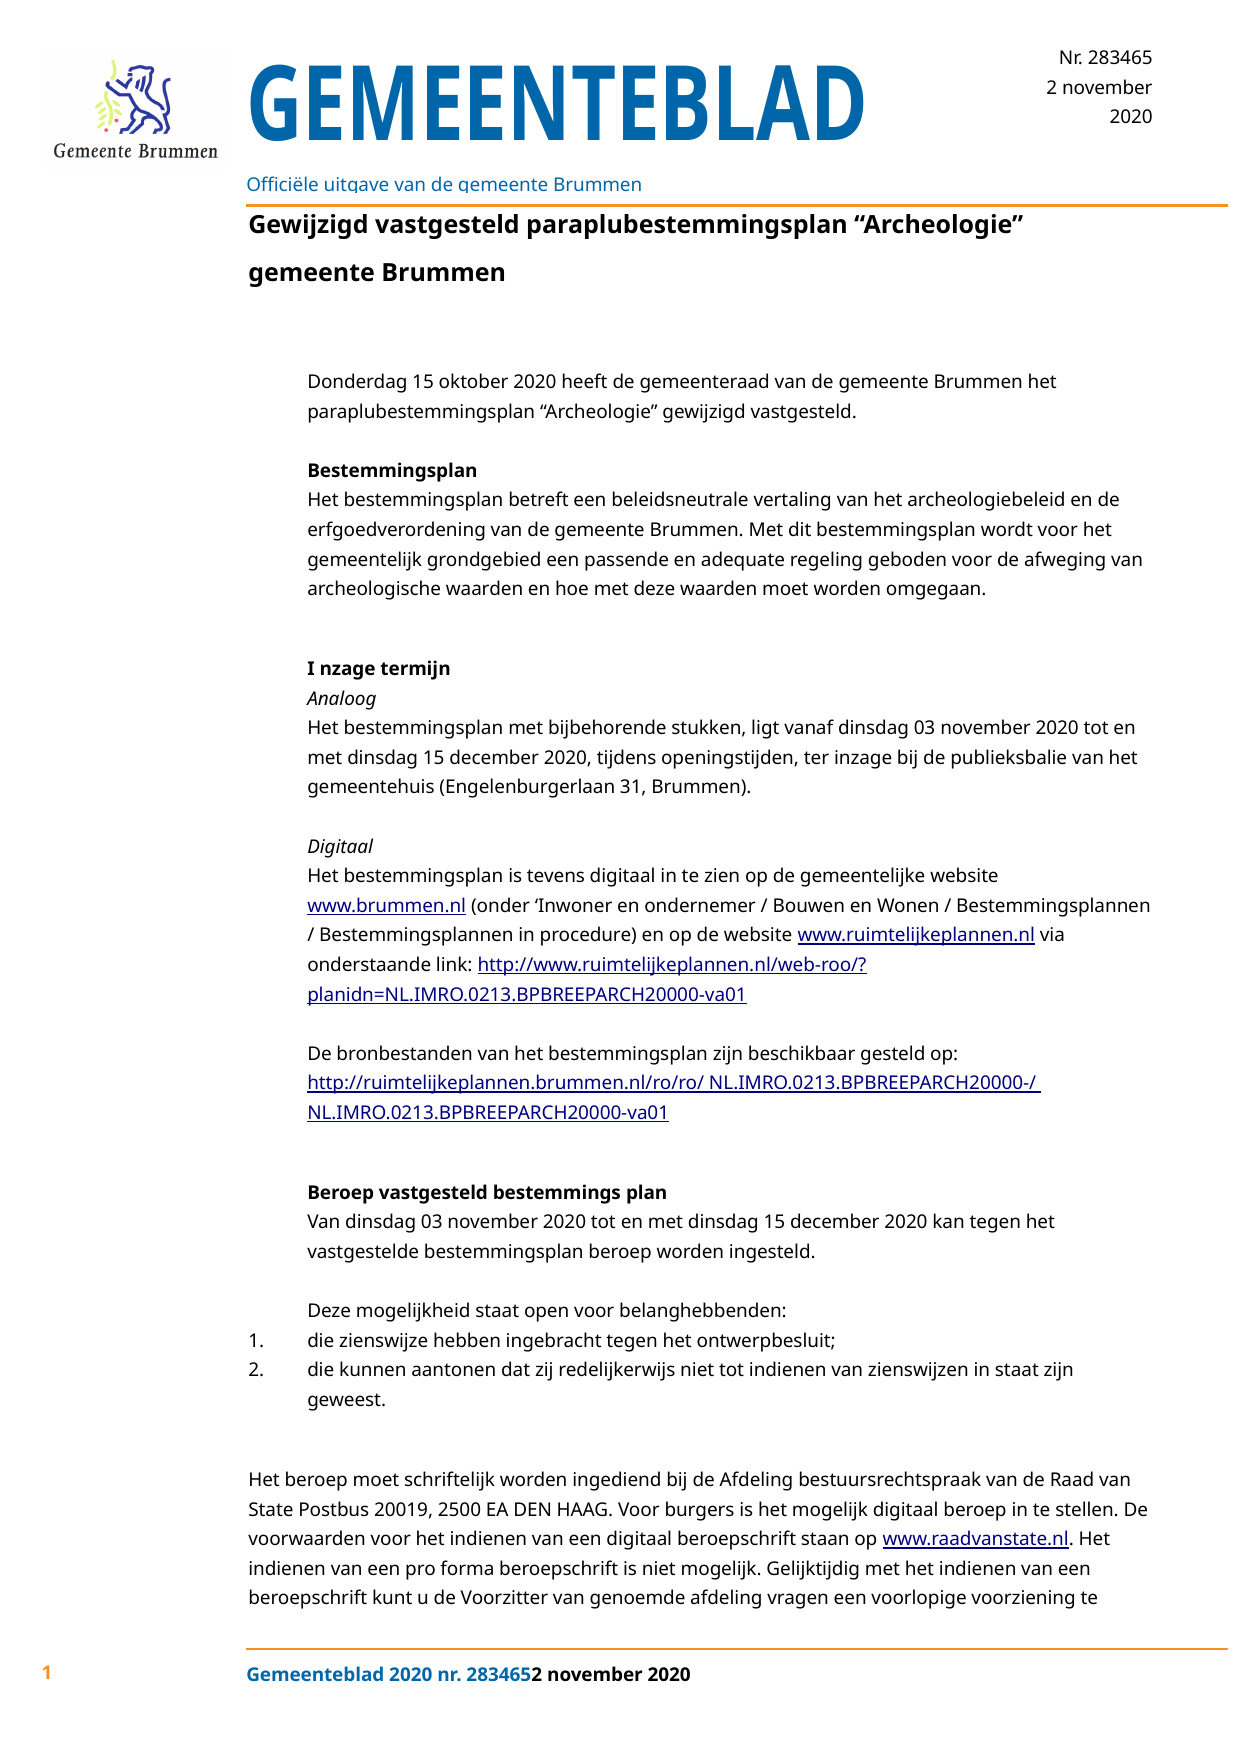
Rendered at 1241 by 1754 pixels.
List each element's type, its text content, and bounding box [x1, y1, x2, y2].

list die kunnen aantonen dat zij redelijkerwijs niet tot indienen van zienswijzen in staat zijn geweest. [248, 1357, 1152, 1412]
list De bronbestanden van het bestemmingsplan zijn beschikbaar gesteld op: [248, 1040, 1152, 1066]
list Het bestemmingsplan betreft een beleidsneutrale vertaling van het archeologiebeleid en de erfgoedverordening van de gemeente Brummen. Met dit bestemmingsplan wordt voor het gemeentelijk grondgebied een passende en adequate regeling geboden voor de afweging van archeologische waarden en hoe met deze waarden moet worden omgegaan. [248, 487, 1152, 601]
list Van dinsdag 03 november 2020 tot en met dinsdag 15 december 2020 kan tegen het vastgestelde bestemmingsplan beroep worden ingesteld. [248, 1209, 1152, 1264]
list Beroep vastgesteld bestemmings plan [248, 1179, 1152, 1205]
picture [41, 47, 231, 172]
list Digitaal [248, 833, 1152, 859]
list Het bestemmingsplan is tevens digitaal in te zien op de gemeentelijke website www.brummen.nl (onder ‘Inwoner en ondernemer / Bouwen en Wonen / Bestemmingsplannen / Bestemmingsplannen in procedure) en op de website www.ruimtelijkeplannen.nl via onderstaande link: http://www.ruimtelijkeplannen.nl/web-roo/?planidn=NL.IMRO.0213.BPBREEPARCH20000-va01 [248, 862, 1152, 1007]
list die zienswijze hebben ingebracht tegen het ontwerpbesluit; [248, 1327, 1152, 1353]
text Gewijzigd vastgesteld paraplubestemmingsplan “Archeologie” gemeente Brummen [248, 207, 1152, 288]
list Bestemmingsplan [248, 457, 1152, 483]
list I nzage termijn [248, 655, 1152, 681]
list Donderdag 15 oktober 2020 heeft de gemeenteraad van de gemeente Brummen het paraplubestemmingsplan “Archeologie” gewijzigd vastgesteld. [248, 368, 1152, 424]
list Analoog [248, 685, 1152, 711]
list Deze mogelijkheid staat open voor belanghebbenden: [248, 1297, 1152, 1323]
list Het bestemmingsplan met bijbehorende stukken, ligt vanaf dinsdag 03 november 2020 tot en met dinsdag 15 december 2020, tijdens openingstijden, ter inzage bij de publieksbalie van het gemeentehuis (Engelenburgerlaan 31, Brummen). [248, 714, 1152, 799]
list http://ruimtelijkeplannen.brummen.nl/ro/ro/ NL.IMRO.0213.BPBREEPARCH20000-/ NL.IMRO.0213.BPBREEPARCH20000-va01 [248, 1069, 1152, 1125]
text Het beroep moet schriftelijk worden ingediend bij de Afdeling bestuursrechtspraak van de Raad van State Postbus 20019, 2500 EA DEN HAAG. Voor burgers is het mogelijk digitaal beroep in te stellen. De voorwaarden voor het indienen van een digitaal beroepschrift staan op www.raadvanstate.nl. Het indienen van een pro forma beroepschrift is niet mogelijk. Gelijktijdig met het indienen van een beroepschrift kunt u de Voorzitter van genoemde afdeling vragen een voorlopige voorziening te [248, 1466, 1152, 1610]
